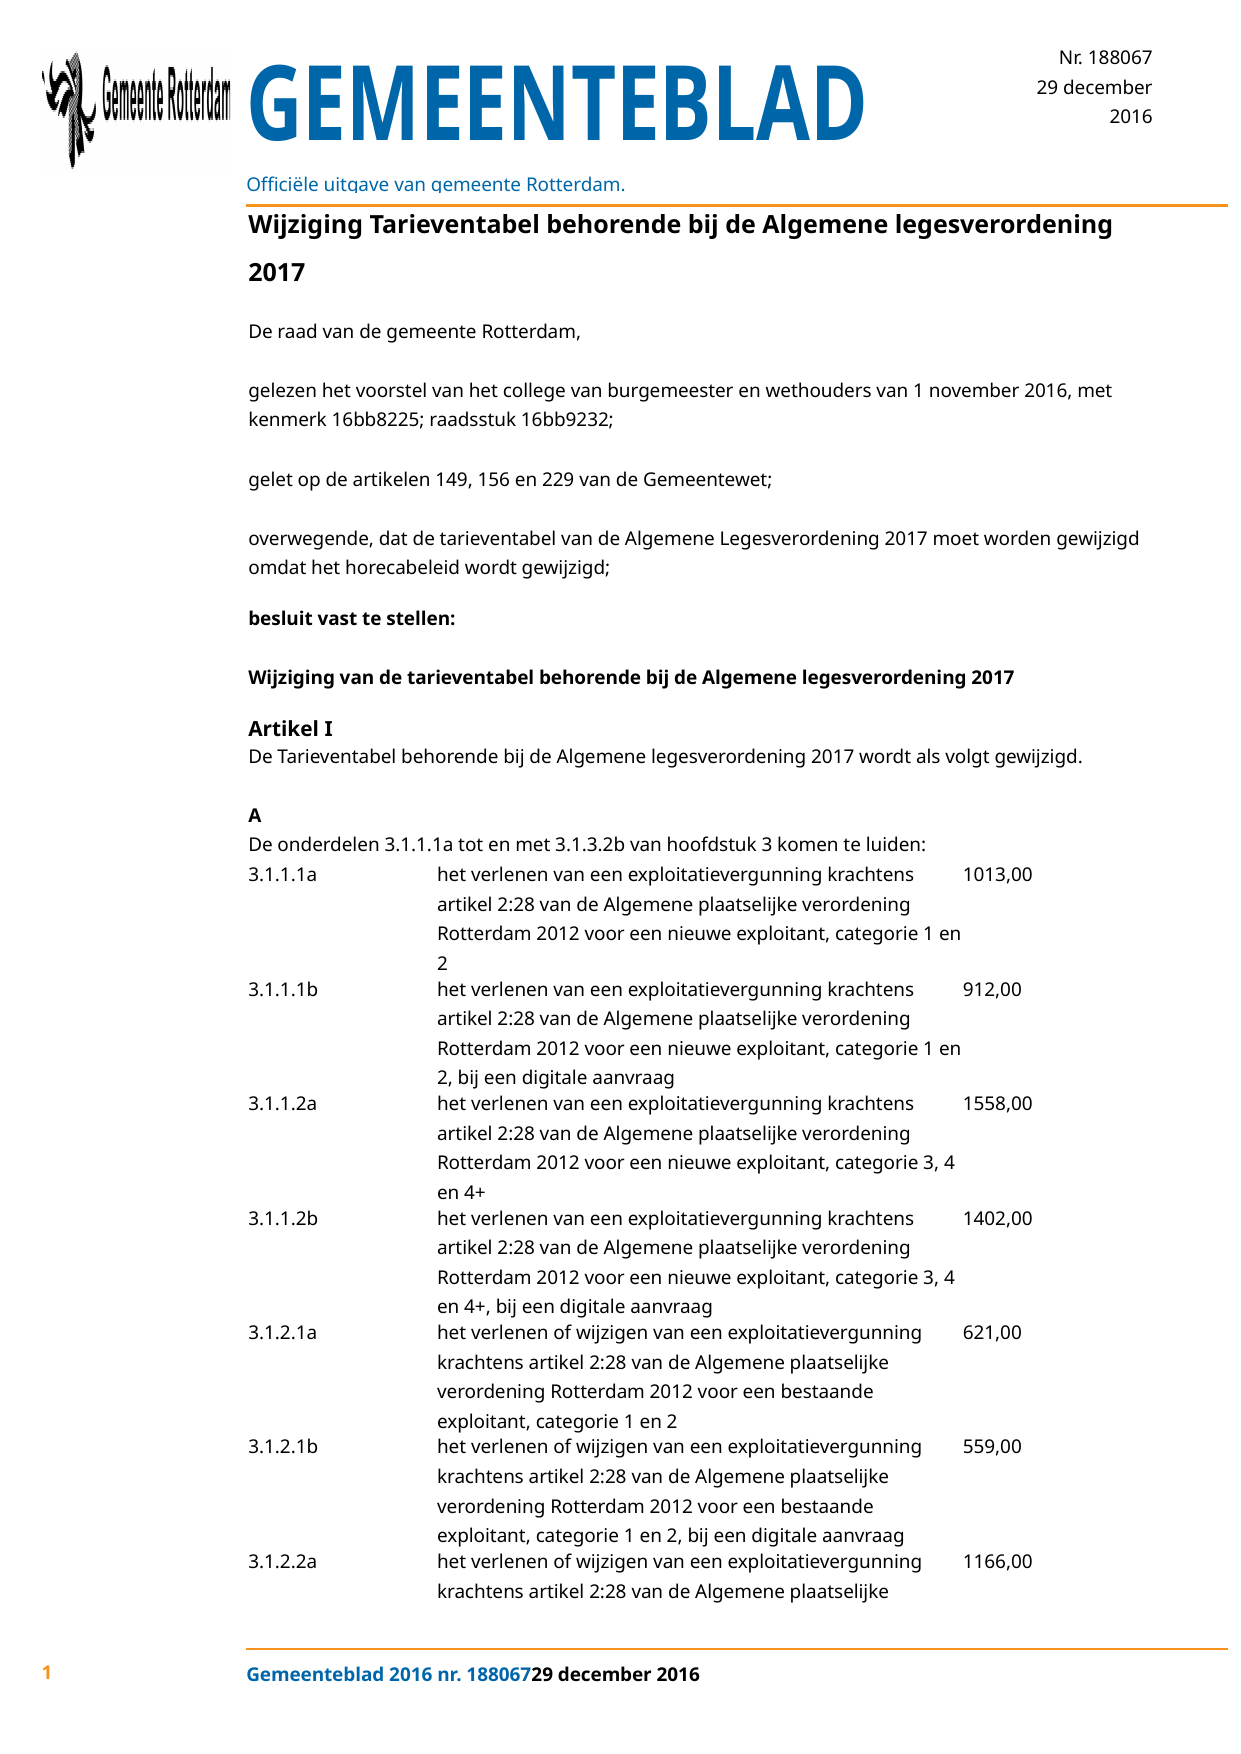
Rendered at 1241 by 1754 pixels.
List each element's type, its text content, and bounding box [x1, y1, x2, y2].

text Wijziging van de tarieventabel behorende bij de Algemene legesverordening 2017 [248, 664, 1152, 690]
table_cell 912,00 [963, 976, 1152, 1090]
table_header 3.1.1.1a [248, 861, 437, 976]
table_cell 1402,00 [963, 1205, 1152, 1319]
table_cell het verlenen van een exploitatievergunning krachtens artikel 2:28 van de Algemene plaatselijke verordening Rotterdam 2012 voor een nieuwe exploitant, categorie 3, 4 en 4+ [437, 1090, 963, 1205]
table_cell 3.1.1.1b [248, 976, 437, 1090]
table_cell 1558,00 [963, 1090, 1152, 1205]
table_cell het verlenen of wijzigen van een exploitatievergunning krachtens artikel 2:28 van de Algemene plaatselijke [437, 1548, 963, 1603]
table_header het verlenen van een exploitatievergunning krachtens artikel 2:28 van de Algemene plaatselijke verordening Rotterdam 2012 voor een nieuwe exploitant, categorie 1 en 2 [437, 861, 963, 976]
table_cell het verlenen van een exploitatievergunning krachtens artikel 2:28 van de Algemene plaatselijke verordening Rotterdam 2012 voor een nieuwe exploitant, categorie 3, 4 en 4+, bij een digitale aanvraag [437, 1205, 963, 1319]
table_header 1013,00 [963, 861, 1152, 976]
picture [41, 47, 231, 172]
table_cell 3.1.1.2a [248, 1090, 437, 1205]
text Wijziging Tarieventabel behorende bij de Algemene legesverordening 2017 [248, 207, 1152, 288]
table_cell 3.1.2.2a [248, 1548, 437, 1603]
text Artikel I [248, 714, 1152, 743]
table_cell 3.1.1.2b [248, 1205, 437, 1319]
text De onderdelen 3.1.1.1a tot en met 3.1.3.2b van hoofdstuk 3 komen te luiden: [248, 832, 1152, 857]
table_cell 3.1.2.1b [248, 1434, 437, 1548]
table_cell het verlenen of wijzigen van een exploitatievergunning krachtens artikel 2:28 van de Algemene plaatselijke verordening Rotterdam 2012 voor een bestaande exploitant, categorie 1 en 2, bij een digitale aanvraag [437, 1434, 963, 1548]
text De raad van de gemeente Rotterdam, [248, 318, 1152, 344]
table_cell 559,00 [963, 1434, 1152, 1548]
text overwegende, dat de tarieventabel van de Algemene Legesverordening 2017 moet worden gewijzigd omdat het horecabeleid wordt gewijzigd; [248, 525, 1152, 580]
text De Tarieventabel behorende bij de Algemene legesverordening 2017 wordt als volgt gewijzigd. [248, 743, 1152, 769]
text A [248, 802, 1152, 828]
table_cell het verlenen van een exploitatievergunning krachtens artikel 2:28 van de Algemene plaatselijke verordening Rotterdam 2012 voor een nieuwe exploitant, categorie 1 en 2, bij een digitale aanvraag [437, 976, 963, 1090]
text gelezen het voorstel van het college van burgemeester en wethouders van 1 november 2016, met kenmerk 16bb8225; raadsstuk 16bb9232; [248, 377, 1152, 432]
table_cell 621,00 [963, 1319, 1152, 1434]
table_cell 3.1.2.1a [248, 1319, 437, 1434]
text gelet op de artikelen 149, 156 en 229 van de Gemeentewet; [248, 466, 1152, 492]
table_cell 1166,00 [963, 1548, 1152, 1603]
text besluit vast te stellen: [248, 605, 1152, 631]
table_cell het verlenen of wijzigen van een exploitatievergunning krachtens artikel 2:28 van de Algemene plaatselijke verordening Rotterdam 2012 voor een bestaande exploitant, categorie 1 en 2 [437, 1319, 963, 1434]
